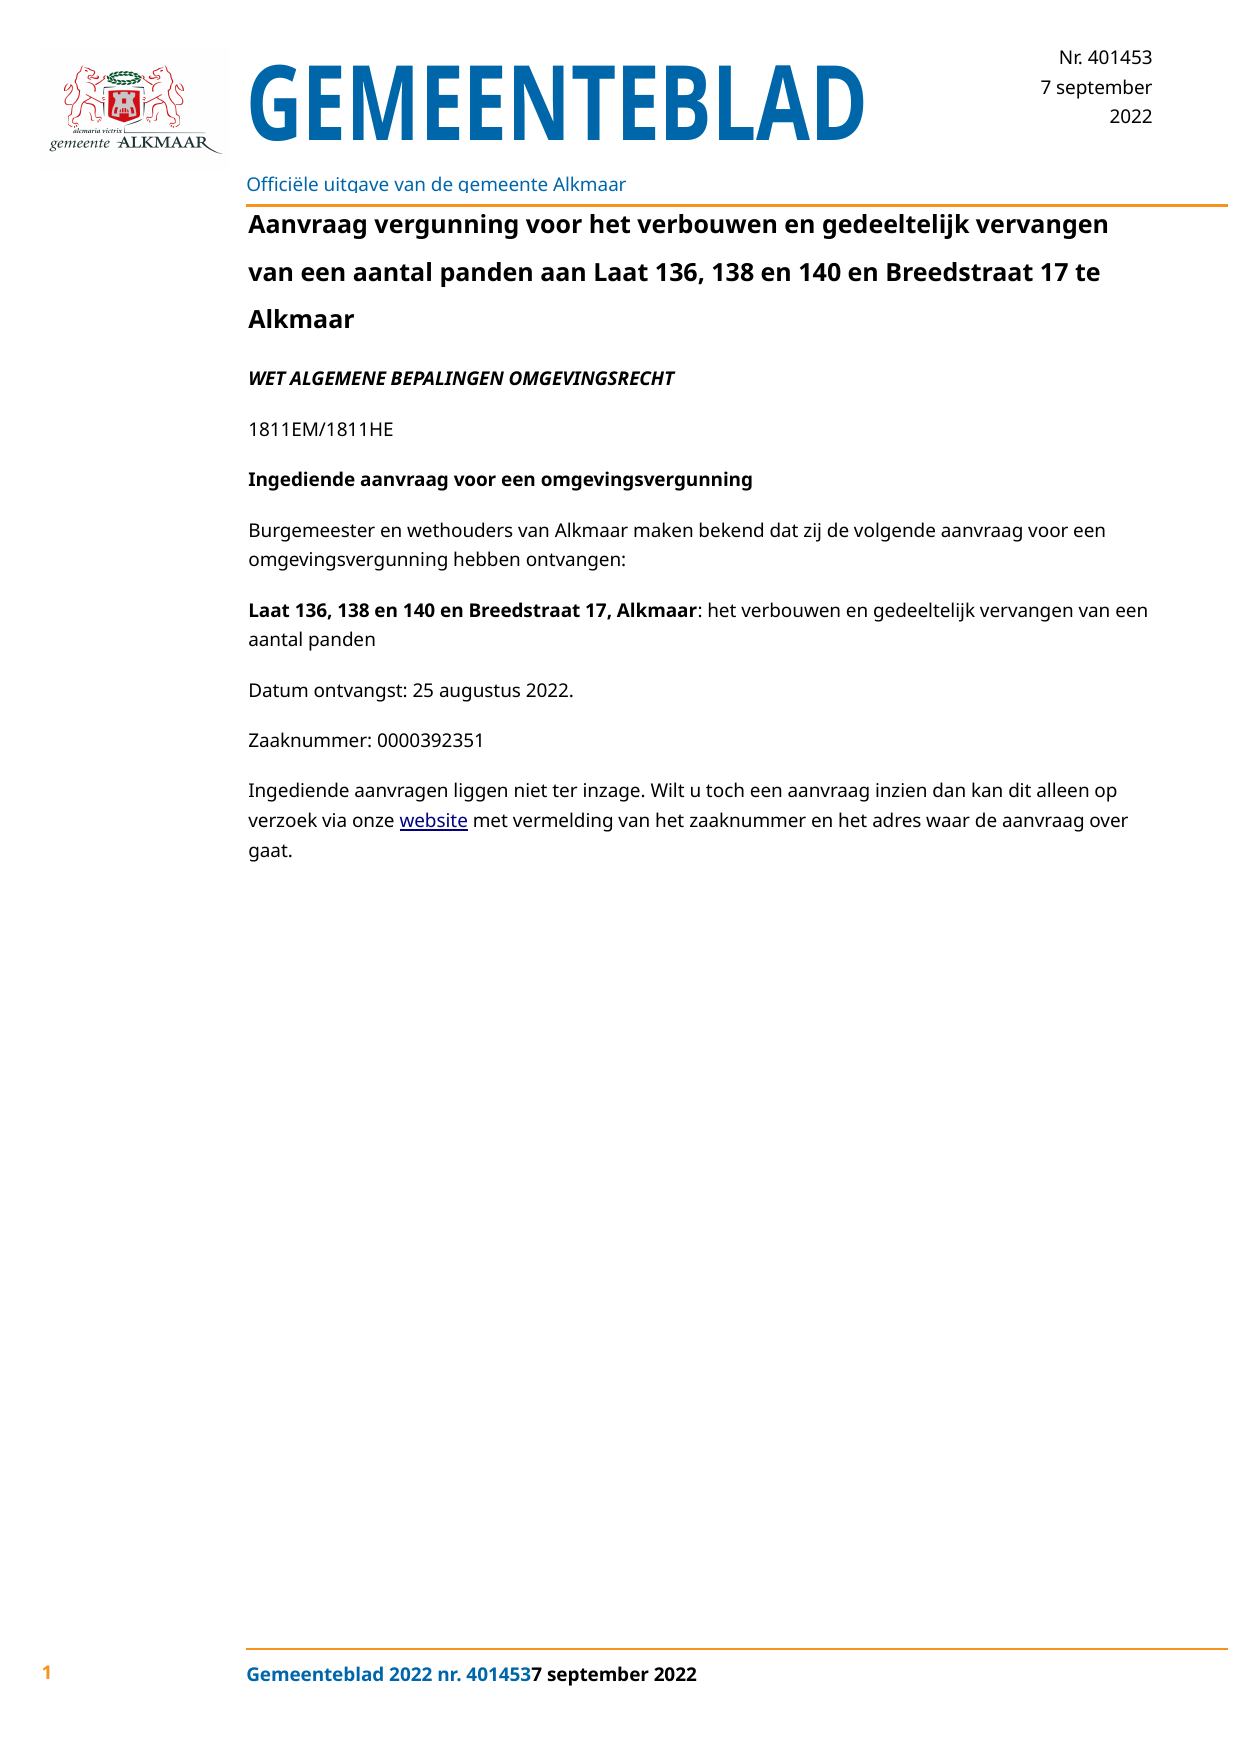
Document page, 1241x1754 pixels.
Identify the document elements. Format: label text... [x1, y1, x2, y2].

text Zaaknummer: 0000392351 [248, 727, 1152, 753]
text Ingediende aanvragen liggen niet ter inzage. Wilt u toch een aanvraag inzien dan kan dit alleen op verzoek via onze website met vermelding van het zaaknummer en het adres waar de aanvraag over gaat. [248, 778, 1152, 862]
picture [41, 47, 231, 172]
text Aanvraag vergunning voor het verbouwen en gedeeltelijk vervangen van een aantal panden aan Laat 136, 138 en 140 en Breedstraat 17 te Alkmaar [248, 207, 1152, 336]
text Laat 136, 138 en 140 en Breedstraat 17, Alkmaar: het verbouwen en gedeeltelijk vervangen van een aantal panden [248, 597, 1152, 652]
text Burgemeester en wethouders van Alkmaar maken bekend dat zij de volgende aanvraag voor een omgevingsvergunning hebben ontvangen: [248, 517, 1152, 572]
text WET ALGEMENE BEPALINGEN OMGEVINGSRECHT [248, 366, 1152, 391]
text Ingediende aanvraag voor een omgevingsvergunning [248, 466, 1152, 492]
text Datum ontvangst: 25 augustus 2022. [248, 677, 1152, 702]
text 1811EM/1811HE [248, 416, 1152, 442]
